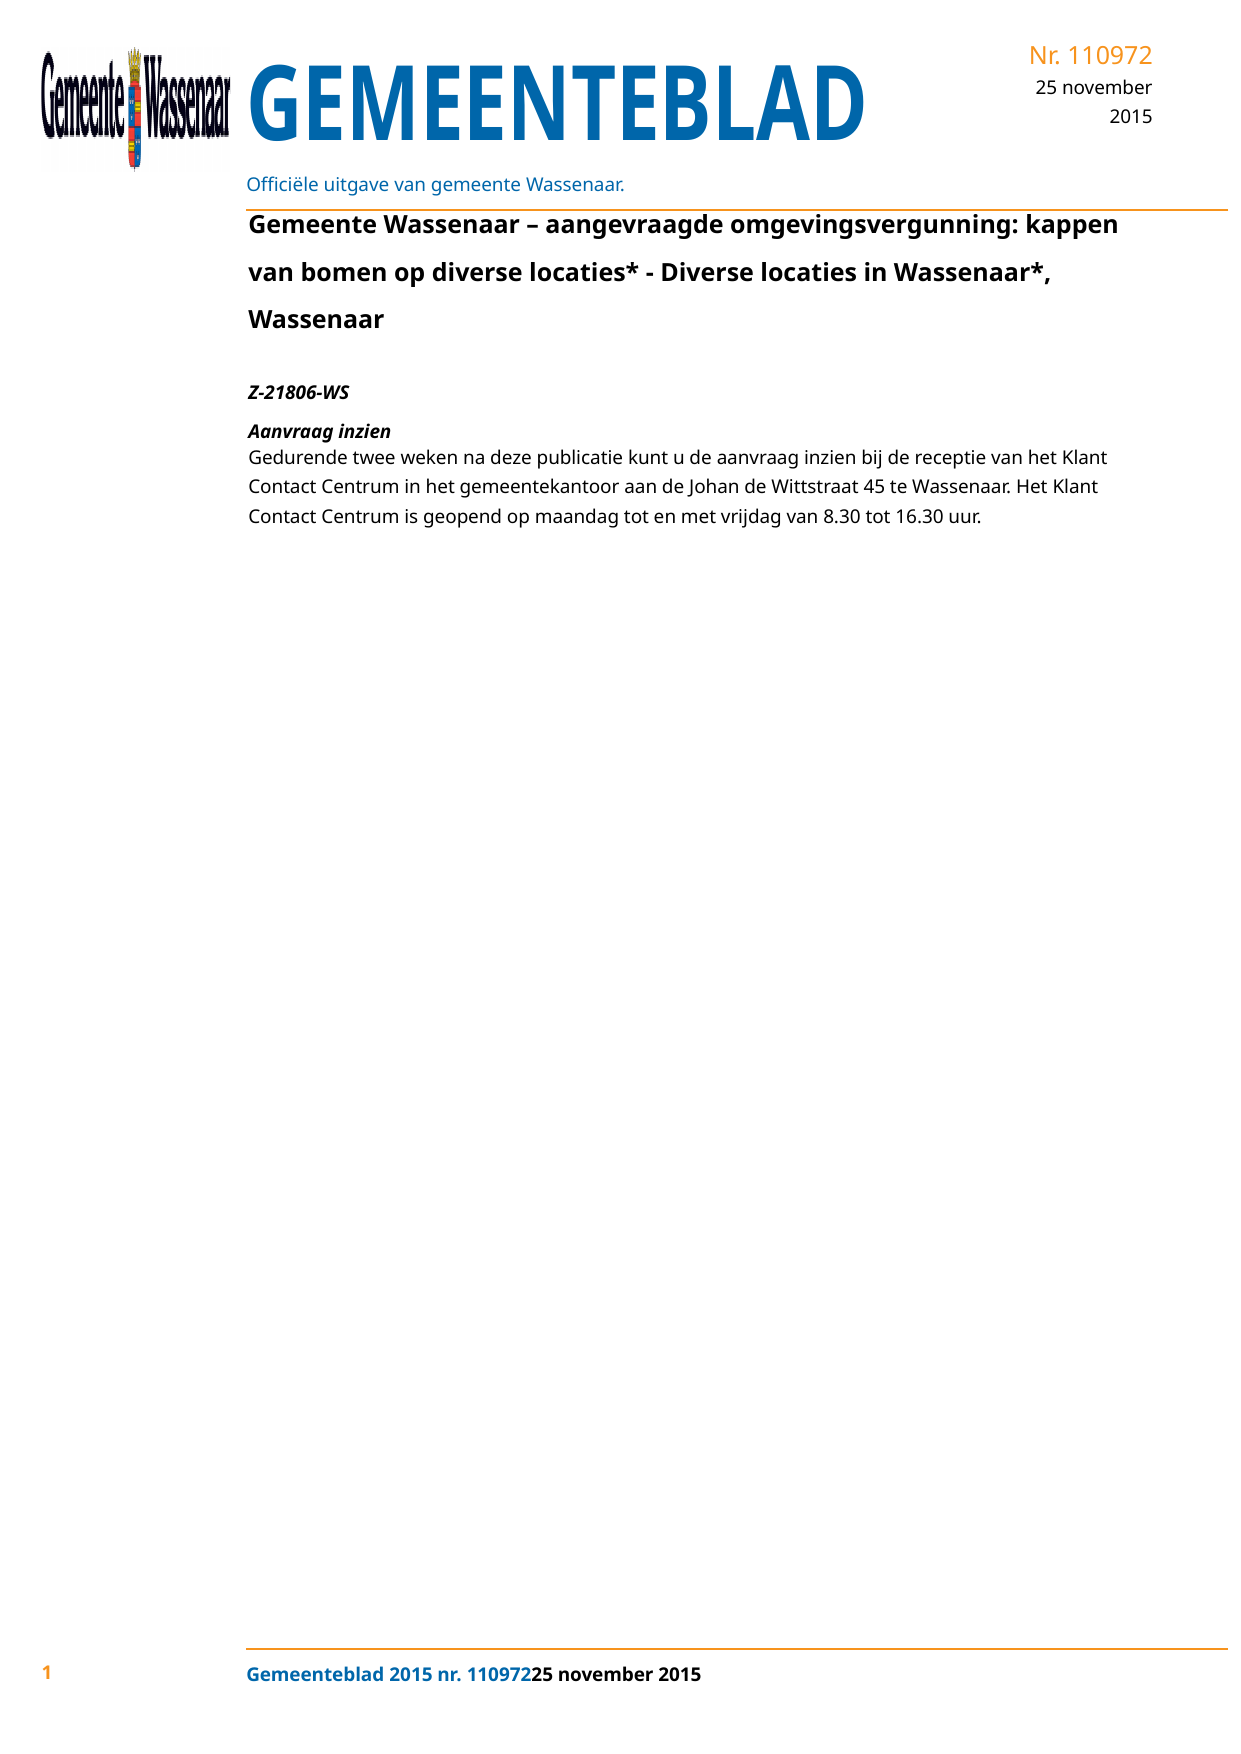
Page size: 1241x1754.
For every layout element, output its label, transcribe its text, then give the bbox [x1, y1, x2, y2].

text Gemeente Wassenaar – aangevraagde omgevingsvergunning: kappen van bomen op diverse locaties* - Diverse locaties in Wassenaar*, Wassenaar [248, 211, 1152, 336]
text Gedurende twee weken na deze publicatie kunt u de aanvraag inzien bij de receptie van het Klant Contact Centrum in het gemeentekantoor aan de Johan de Wittstraat 45 te Wassenaar. Het Klant Contact Centrum is geopend op maandag tot en met vrijdag van 8.30 tot 16.30 uur. [248, 444, 1152, 529]
text Aanvraag inzien [248, 418, 1152, 444]
picture [41, 47, 231, 172]
text Z-21806-WS [248, 379, 1152, 405]
